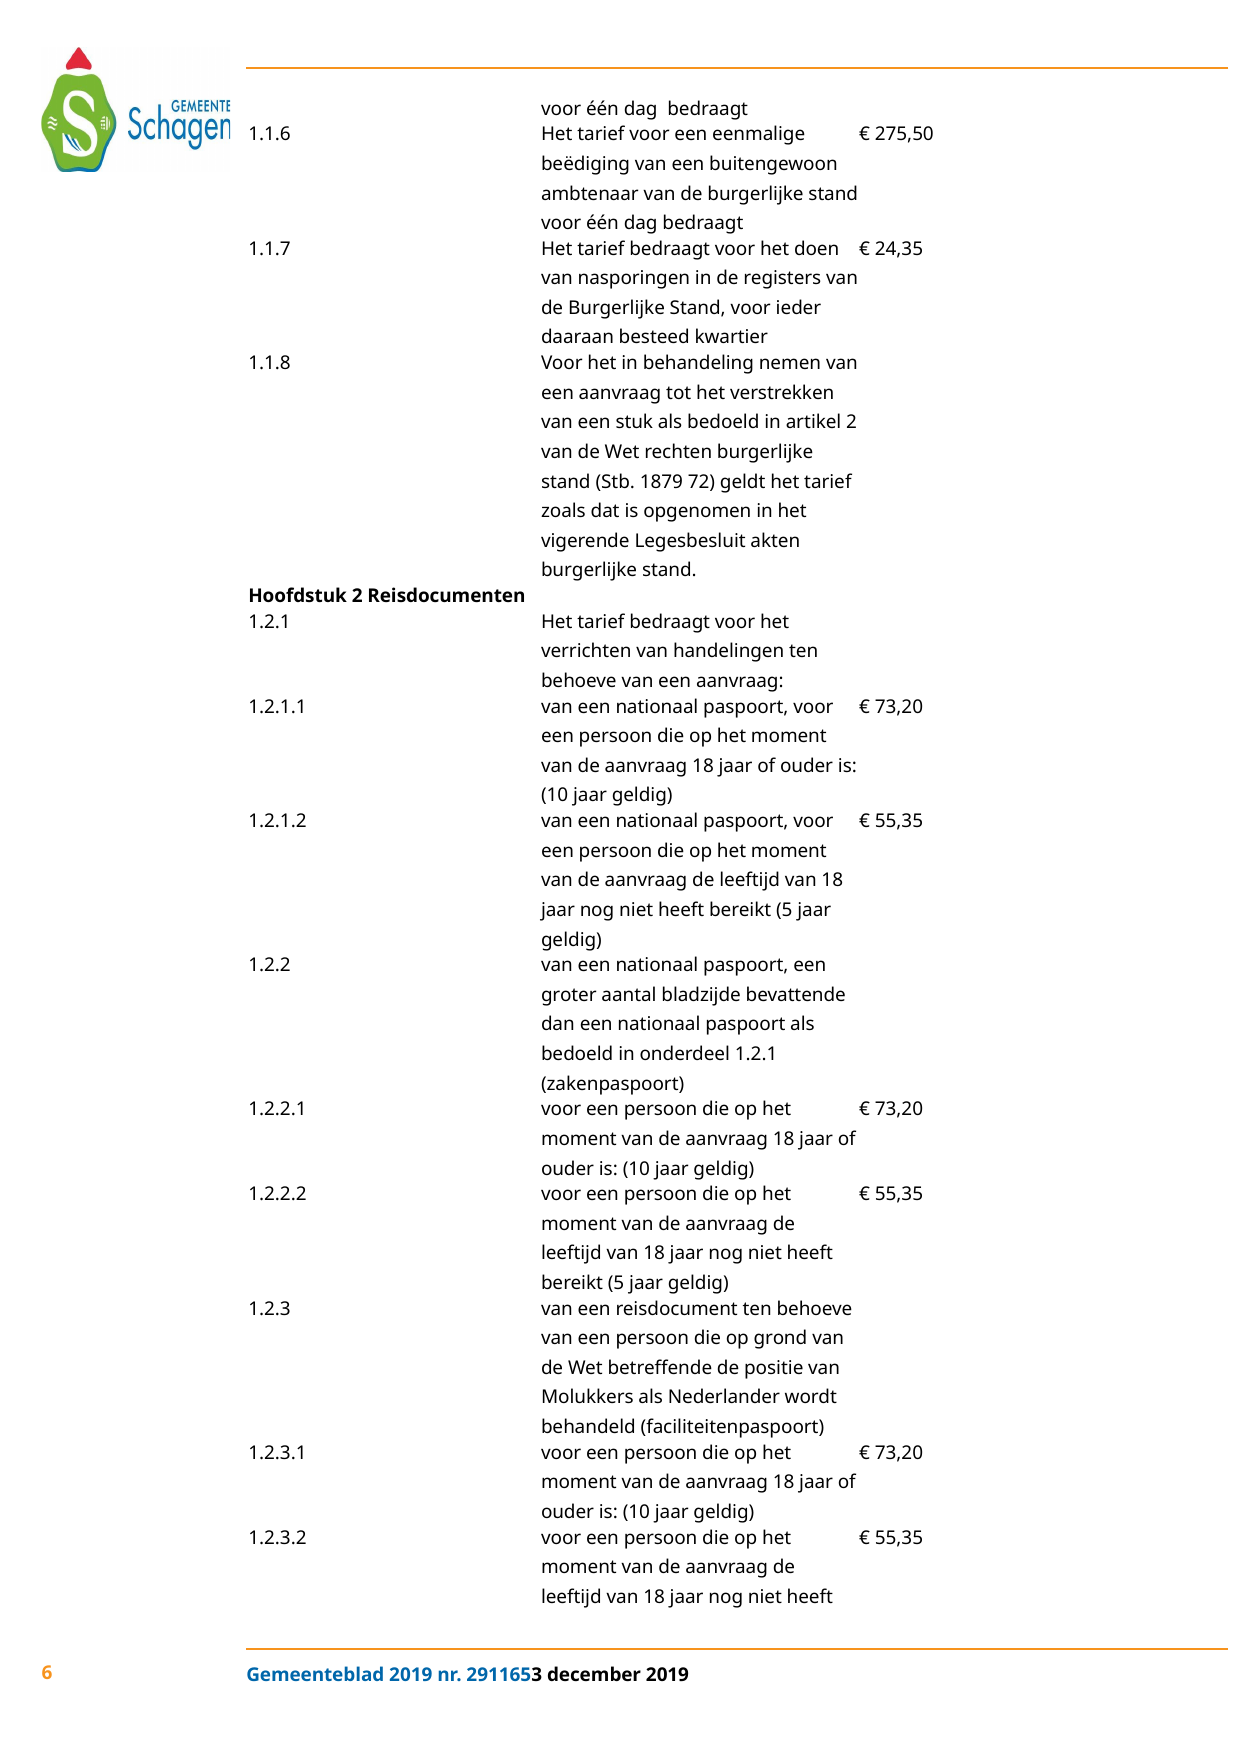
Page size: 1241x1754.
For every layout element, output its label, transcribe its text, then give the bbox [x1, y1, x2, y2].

table_cell 1.1.8 [248, 350, 541, 582]
table_cell voor een persoon die op het moment van de aanvraag 18 jaar of ouder is: (10 jaar geldig) [541, 1096, 859, 1180]
table_cell 1.2.3.1 [248, 1439, 541, 1524]
table_cell van een nationaal paspoort, voor een persoon die op het moment van de aanvraag de leeftijd van 18 jaar nog niet heeft bereikt (5 jaar geldig) [541, 808, 859, 951]
table_cell € 73,20 [859, 693, 1152, 807]
table_cell € 55,35 [859, 1180, 1152, 1295]
table_cell 1.2.2 [248, 951, 541, 1096]
table_cell € 55,35 [859, 1524, 1152, 1609]
table_cell voor een persoon die op het moment van de aanvraag de leeftijd van 18 jaar nog niet heeft bereikt (5 jaar geldig) [541, 1180, 859, 1295]
table_cell voor één dag bedraagt [541, 95, 859, 121]
picture [41, 47, 231, 172]
table_cell [859, 350, 1152, 582]
table_cell [248, 95, 541, 121]
table_cell 1.1.6 [248, 121, 541, 235]
table_cell € 73,20 [859, 1096, 1152, 1180]
table_cell van een nationaal paspoort, een groter aantal bladzijde bevattende dan een nationaal paspoort als bedoeld in onderdeel 1.2.1 (zakenpaspoort) [541, 951, 859, 1096]
table_cell Het tarief bedraagt voor het verrichten van handelingen ten behoeve van een aanvraag: [541, 608, 859, 693]
table_cell 1.2.1.1 [248, 693, 541, 807]
table_cell van een reisdocument ten behoeve van een persoon die op grond van de Wet betreffende de positie van Molukkers als Nederlander wordt behandeld (faciliteitenpaspoort) [541, 1295, 859, 1439]
table_cell € 275,50 [859, 121, 1152, 235]
table_cell 1.2.1.2 [248, 808, 541, 951]
table_cell 1.1.7 [248, 235, 541, 349]
table_cell [859, 608, 1152, 693]
table_cell [859, 951, 1152, 1096]
table_cell Hoofdstuk 2 Reisdocumenten [248, 582, 1152, 608]
table_cell voor een persoon die op het moment van de aanvraag de leeftijd van 18 jaar nog niet heeft [541, 1524, 859, 1609]
table_cell [859, 1295, 1152, 1439]
table_cell 1.2.2.1 [248, 1096, 541, 1180]
table_cell Het tarief voor een eenmalige beëdiging van een buitengewoon ambtenaar van de burgerlijke stand voor één dag bedraagt [541, 121, 859, 235]
table_cell 1.2.2.2 [248, 1180, 541, 1295]
table_cell € 24,35 [859, 235, 1152, 349]
table_cell voor een persoon die op het moment van de aanvraag 18 jaar of ouder is: (10 jaar geldig) [541, 1439, 859, 1524]
table_cell € 55,35 [859, 808, 1152, 951]
table_cell 1.2.1 [248, 608, 541, 693]
table_cell van een nationaal paspoort, voor een persoon die op het moment van de aanvraag 18 jaar of ouder is: (10 jaar geldig) [541, 693, 859, 807]
table_cell € 73,20 [859, 1439, 1152, 1524]
table_cell Het tarief bedraagt voor het doen van nasporingen in de registers van de Burgerlijke Stand, voor ieder daaraan besteed kwartier [541, 235, 859, 349]
table_cell [859, 95, 1152, 121]
table_cell 1.2.3 [248, 1295, 541, 1439]
table_cell 1.2.3.2 [248, 1524, 541, 1609]
table_cell Voor het in behandeling nemen van een aanvraag tot het verstrekken van een stuk als bedoeld in artikel 2 van de Wet rechten burgerlijke stand (Stb. 1879 72) geldt het tarief zoals dat is opgenomen in het vigerende Legesbesluit akten burgerlijke stand. [541, 350, 859, 582]
